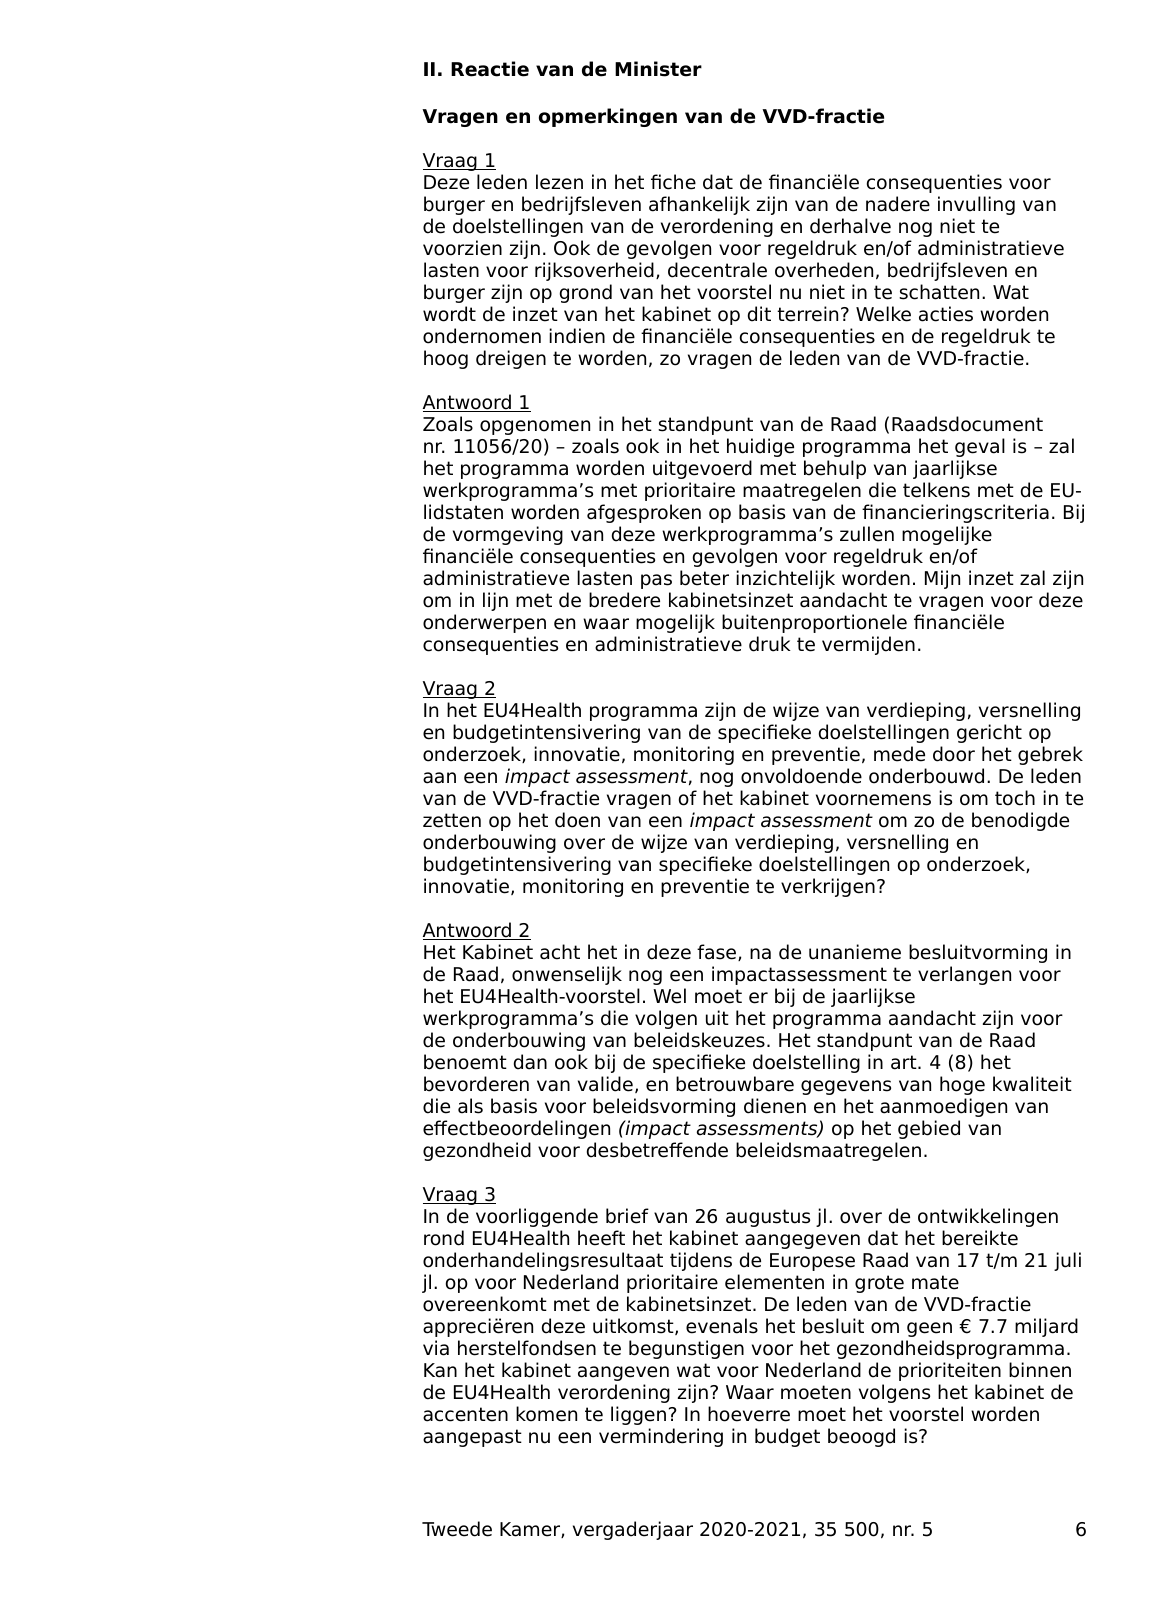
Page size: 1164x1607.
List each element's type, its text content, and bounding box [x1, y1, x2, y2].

subtitle Vragen en opmerkingen van de VVD-fractie [422, 106, 1087, 128]
subtitle II. Reactie van de Minister [422, 59, 1087, 81]
text Zoals opgenomen in het standpunt van de Raad (Raadsdocument nr. 11056/20) – zoals ook in het huidige programma het geval is – zal het programma worden uitgevoerd met behulp van jaarlijkse werkprogramma’s met prioritaire maatregelen die telkens met de EU-lidstaten worden afgesproken op basis van de financieringscriteria. Bij de vormgeving van deze werkprogramma’s zullen mogelijke financiële consequenties en gevolgen voor regeldruk en/of administratieve lasten pas beter inzichtelijk worden. Mijn inzet zal zijn om in lijn met de bredere kabinetsinzet aandacht te vragen voor deze onderwerpen en waar mogelijk buitenproportionele financiële consequenties en administratieve druk te vermijden. [422, 414, 1087, 656]
subtitle Vraag 2 [422, 678, 1087, 700]
subtitle Vraag 3 [422, 1184, 1087, 1206]
subtitle Antwoord 2 [422, 920, 1087, 942]
text Deze leden lezen in het fiche dat de financiële consequenties voor burger en bedrijfsleven afhankelijk zijn van de nadere invulling van de doelstellingen van de verordening en derhalve nog niet te voorzien zijn. Ook de gevolgen voor regeldruk en/of administratieve lasten voor rijksoverheid, decentrale overheden, bedrijfsleven en burger zijn op grond van het voorstel nu niet in te schatten. Wat wordt de inzet van het kabinet op dit terrein? Welke acties worden ondernomen indien de financiële consequenties en de regeldruk te hoog dreigen te worden, zo vragen de leden van de VVD-fractie. [422, 172, 1087, 370]
subtitle Vraag 1 [422, 150, 1087, 172]
text Het Kabinet acht het in deze fase, na de unanieme besluitvorming in de Raad, onwenselijk nog een impactassessment te verlangen voor het EU4Health-voorstel. Wel moet er bij de jaarlijkse werkprogramma’s die volgen uit het programma aandacht zijn voor de onderbouwing van beleidskeuzes. Het standpunt van de Raad benoemt dan ook bij de specifieke doelstelling in art. 4 (8) het bevorderen van valide, en betrouwbare gegevens van hoge kwaliteit die als basis voor beleidsvorming dienen en het aanmoedigen van effectbeoordelingen (impact assessments) op het gebied van gezondheid voor desbetreffende beleidsmaatregelen. [422, 942, 1087, 1162]
text In de voorliggende brief van 26 augustus jl. over de ontwikkelingen rond EU4Health heeft het kabinet aangegeven dat het bereikte onderhandelingsresultaat tijdens de Europese Raad van 17 t/m 21 juli jl. op voor Nederland prioritaire elementen in grote mate overeenkomt met de kabinetsinzet. De leden van de VVD-fractie appreciëren deze uitkomst, evenals het besluit om geen € 7.7 miljard via herstelfondsen te begunstigen voor het gezondheidsprogramma. Kan het kabinet aangeven wat voor Nederland de prioriteiten binnen de EU4Health verordening zijn? Waar moeten volgens het kabinet de accenten komen te liggen? In hoeverre moet het voorstel worden aangepast nu een vermindering in budget beoogd is? [422, 1206, 1087, 1448]
subtitle Antwoord 1 [422, 392, 1087, 414]
text In het EU4Health programma zijn de wijze van verdieping, versnelling en budgetintensivering van de specifieke doelstellingen gericht op onderzoek, innovatie, monitoring en preventie, mede door het gebrek aan een impact assessment, nog onvoldoende onderbouwd. De leden van de VVD-fractie vragen of het kabinet voornemens is om toch in te zetten op het doen van een impact assessment om zo de benodigde onderbouwing over de wijze van verdieping, versnelling en budgetintensivering van specifieke doelstellingen op onderzoek, innovatie, monitoring en preventie te verkrijgen? [422, 700, 1087, 898]
